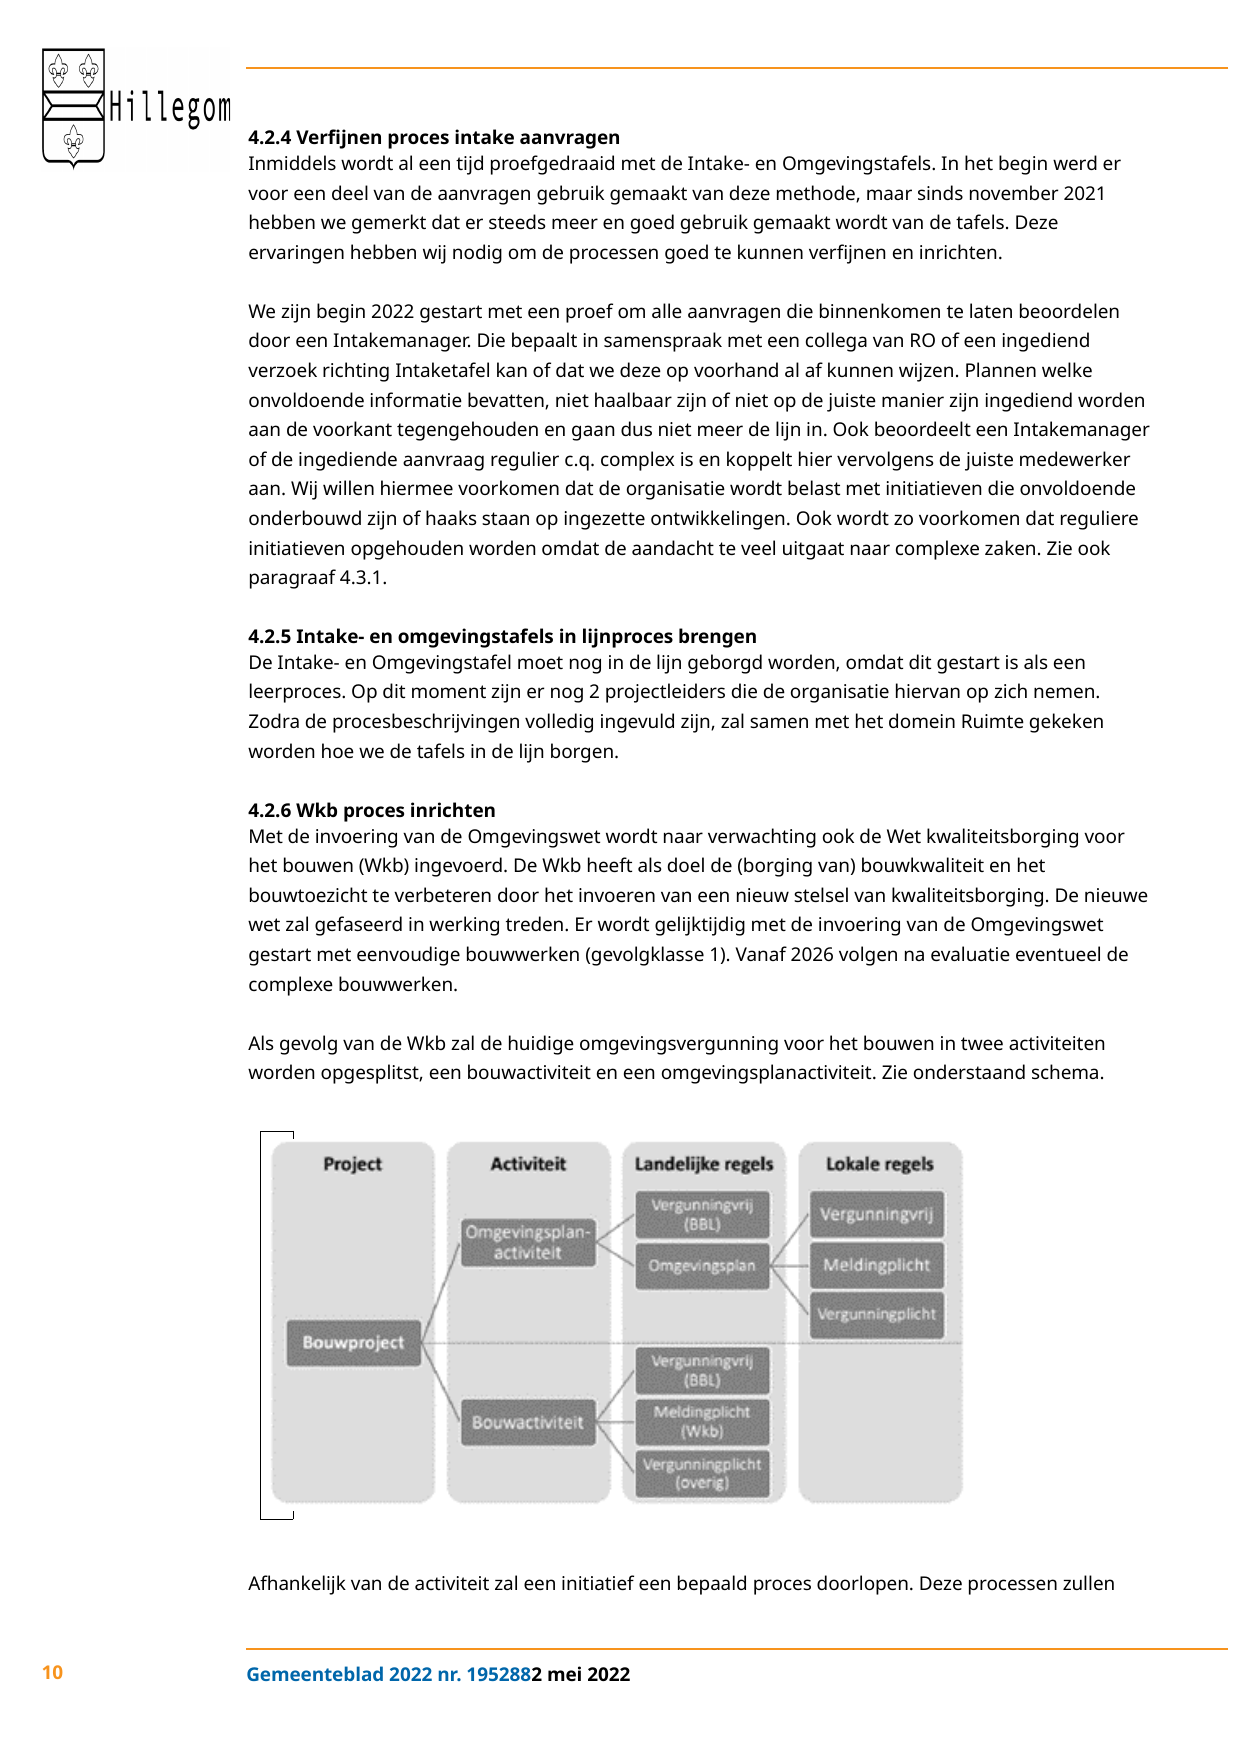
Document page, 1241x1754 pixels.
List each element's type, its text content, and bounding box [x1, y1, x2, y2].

text De Intake- en Omgevingstafel moet nog in de lijn geborgd worden, omdat dit gestart is als een leerproces. Op dit moment zijn er nog 2 projectleiders die de organisatie hiervan op zich nemen. Zodra de procesbeschrijvingen volledig ingevuld zijn, zal samen met het domein Ruimte gekeken worden hoe we de tafels in de lijn borgen. [248, 649, 1152, 764]
text Inmiddels wordt al een tijd proefgedraaid met de Intake- en Omgevingstafels. In het begin werd er voor een deel van de aanvragen gebruik gemaakt van deze methode, maar sinds november 2021 hebben we gemerkt dat er steeds meer en goed gebruik gemaakt wordt van de tafels. Deze ervaringen hebben wij nodig om de processen goed te kunnen verfijnen en inrichten. [248, 150, 1152, 264]
text 4.2.5 Intake- en omgevingstafels in lijnproces brengen [248, 623, 1152, 649]
text Als gevolg van de Wkb zal de huidige omgevingsvergunning voor het bouwen in twee activiteiten worden opgesplitst, een bouwactiviteit en een omgevingsplanactiviteit. Zie onderstaand schema. [248, 1030, 1152, 1085]
text Met de invoering van de Omgevingswet wordt naar verwachting ook de Wet kwaliteitsborging voor het bouwen (Wkb) ingevoerd. De Wkb heeft als doel de (borging van) bouwkwaliteit en het bouwtoezicht te verbeteren door het invoeren van een nieuw stelsel van kwaliteitsborging. De nieuwe wet zal gefaseerd in werking treden. Er wordt gelijktijdig met de invoering van de Omgevingswet gestart met eenvoudige bouwwerken (gevolgklasse 1). Vanaf 2026 volgen na evaluatie eventueel de complexe bouwwerken. [248, 823, 1152, 996]
text Afhankelijk van de activiteit zal een initiatief een bepaald proces doorlopen. Deze processen zullen [248, 1570, 1152, 1596]
picture [41, 47, 231, 172]
text 4.2.6 Wkb proces inrichten [248, 797, 1152, 823]
text 4.2.4 Verfijnen proces intake aanvragen [248, 124, 1152, 150]
picture [268, 1139, 978, 1511]
text We zijn begin 2022 gestart met een proef om alle aanvragen die binnenkomen te laten beoordelen door een Intakemanager. Die bepaalt in samenspraak met een collega van RO of een ingediend verzoek richting Intaketafel kan of dat we deze op voorhand al af kunnen wijzen. Plannen welke onvoldoende informatie bevatten, niet haalbaar zijn of niet op de juiste manier zijn ingediend worden aan de voorkant tegengehouden en gaan dus niet meer de lijn in. Ook beoordeelt een Intakemanager of de ingediende aanvraag regulier c.q. complex is en koppelt hier vervolgens de juiste medewerker aan. Wij willen hiermee voorkomen dat de organisatie wordt belast met initiatieven die onvoldoende onderbouwd zijn of haaks staan op ingezette ontwikkelingen. Ook wordt zo voorkomen dat reguliere initiatieven opgehouden worden omdat de aandacht te veel uitgaat naar complexe zaken. Zie ook paragraaf 4.3.1. [248, 298, 1152, 590]
